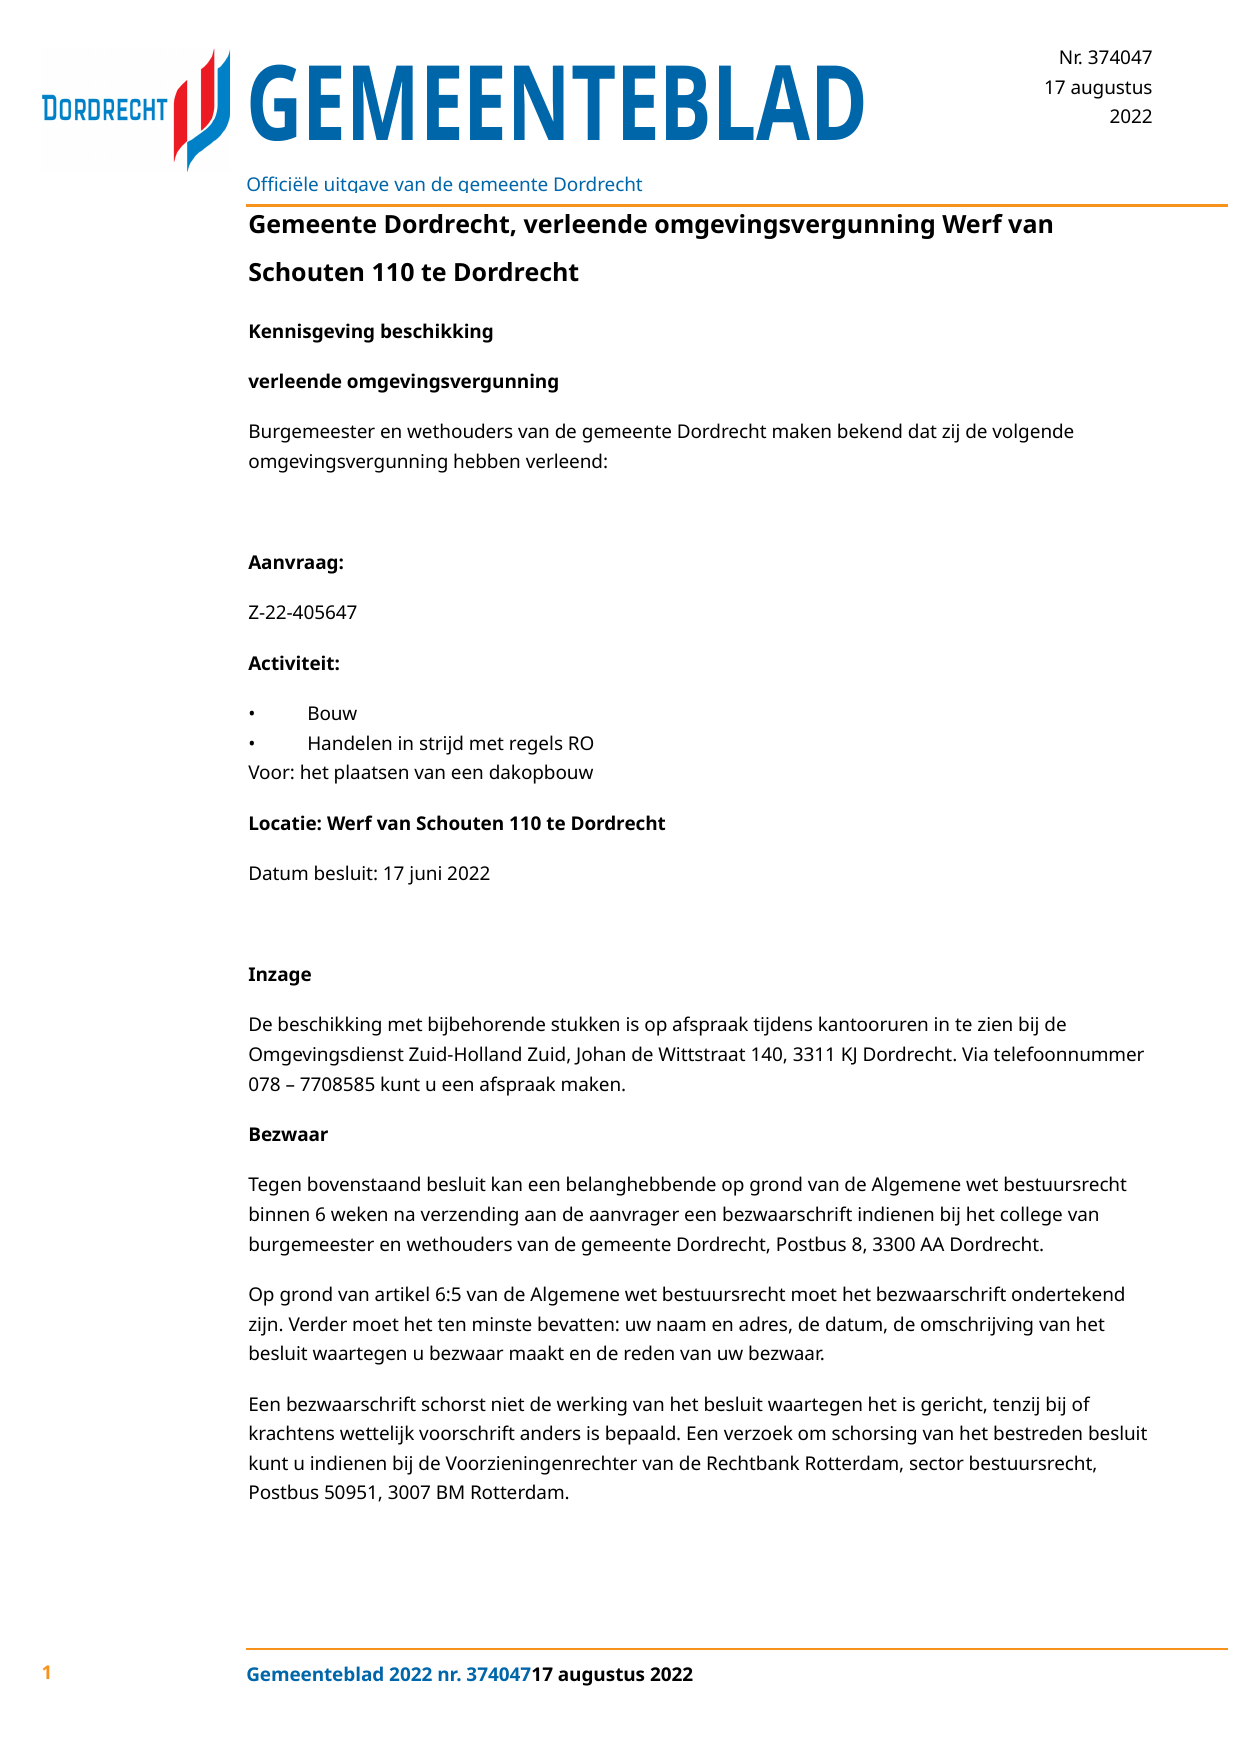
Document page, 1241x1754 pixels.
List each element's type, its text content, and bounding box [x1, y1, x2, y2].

picture [41, 47, 231, 172]
text Z-22-405647 [248, 599, 1152, 625]
text Voor: het plaatsen van een dakopbouw [248, 759, 1152, 785]
text Inzage [248, 961, 1152, 987]
text Bezwaar [248, 1121, 1152, 1147]
text Burgemeester en wethouders van de gemeente Dordrecht maken bekend dat zij de volgende omgevingsvergunning hebben verleend: [248, 419, 1152, 474]
text Kennisgeving beschikking [248, 318, 1152, 344]
text Datum besluit: 17 juni 2022 [248, 860, 1152, 886]
text Aanvraag: [248, 549, 1152, 575]
list Handelen in strijd met regels RO [248, 730, 1152, 756]
text Activiteit: [248, 650, 1152, 676]
text Tegen bovenstaand besluit kan een belanghebbende op grond van de Algemene wet bestuursrecht binnen 6 weken na verzending aan de aanvrager een bezwaarschrift indienen bij het college van burgemeester en wethouders van de gemeente Dordrecht, Postbus 8, 3300 AA Dordrecht. [248, 1172, 1152, 1257]
text De beschikking met bijbehorende stukken is op afspraak tijdens kantooruren in te zien bij de Omgevingsdienst Zuid-Holland Zuid, Johan de Wittstraat 140, 3311 KJ Dordrecht. Via telefoonnummer 078 – 7708585 kunt u een afspraak maken. [248, 1012, 1152, 1097]
text Op grond van artikel 6:5 van de Algemene wet bestuursrecht moet het bezwaarschrift ondertekend zijn. Verder moet het ten minste bevatten: uw naam en adres, de datum, de omschrijving van het besluit waartegen u bezwaar maakt en de reden van uw bezwaar. [248, 1281, 1152, 1366]
text Een bezwaarschrift schorst niet de werking van het besluit waartegen het is gericht, tenzij bij of krachtens wettelijk voorschrift anders is bepaald. Een verzoek om schorsing van het bestreden besluit kunt u indienen bij de Voorzieningenrechter van de Rechtbank Rotterdam, sector bestuursrecht, Postbus 50951, 3007 BM Rotterdam. [248, 1391, 1152, 1505]
text Gemeente Dordrecht, verleende omgevingsvergunning Werf van Schouten 110 te Dordrecht [248, 207, 1152, 288]
text Locatie: Werf van Schouten 110 te Dordrecht [248, 810, 1152, 836]
list Bouw [248, 700, 1152, 726]
text verleende omgevingsvergunning [248, 368, 1152, 394]
